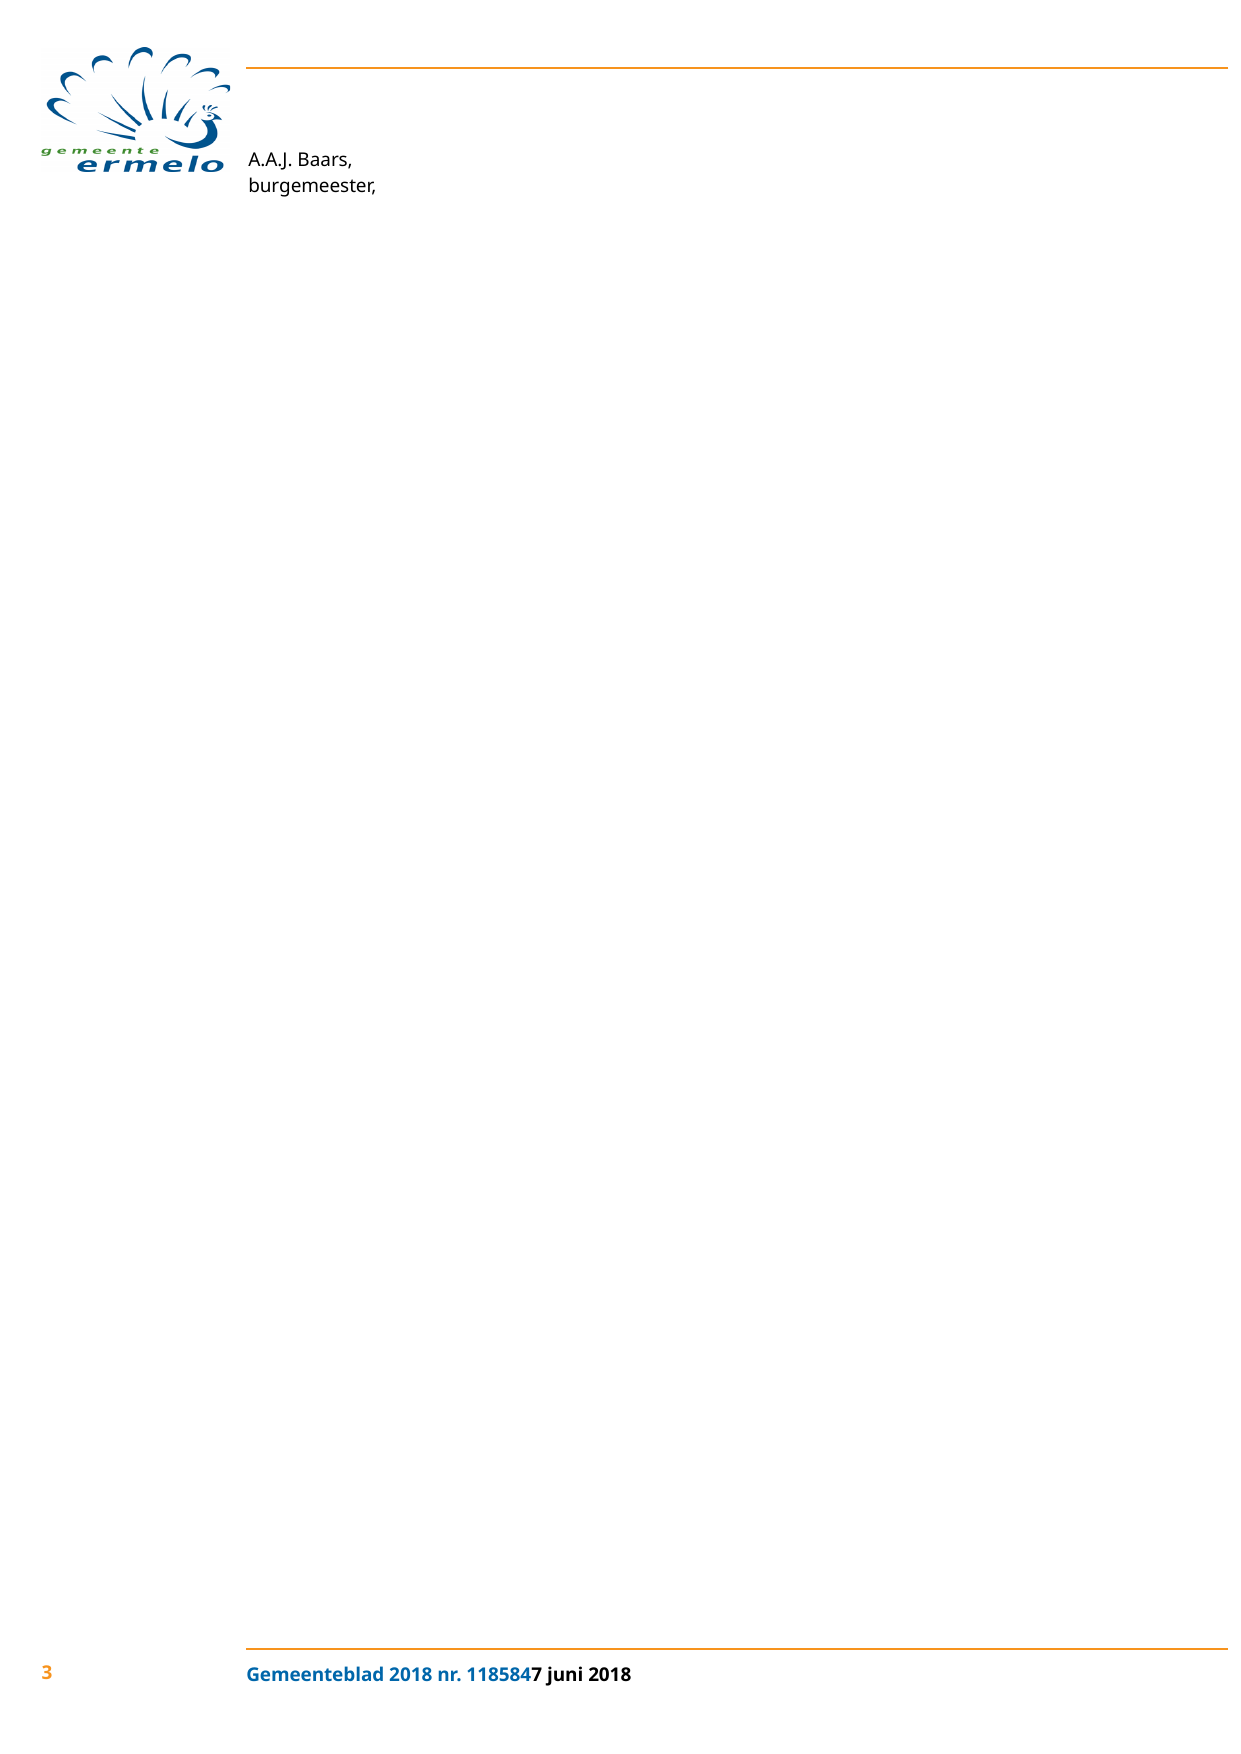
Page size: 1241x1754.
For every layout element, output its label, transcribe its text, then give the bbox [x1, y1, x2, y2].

picture [41, 47, 231, 172]
text A.A.J. Baars, [248, 146, 1152, 172]
text burgemeester, [248, 172, 1152, 198]
